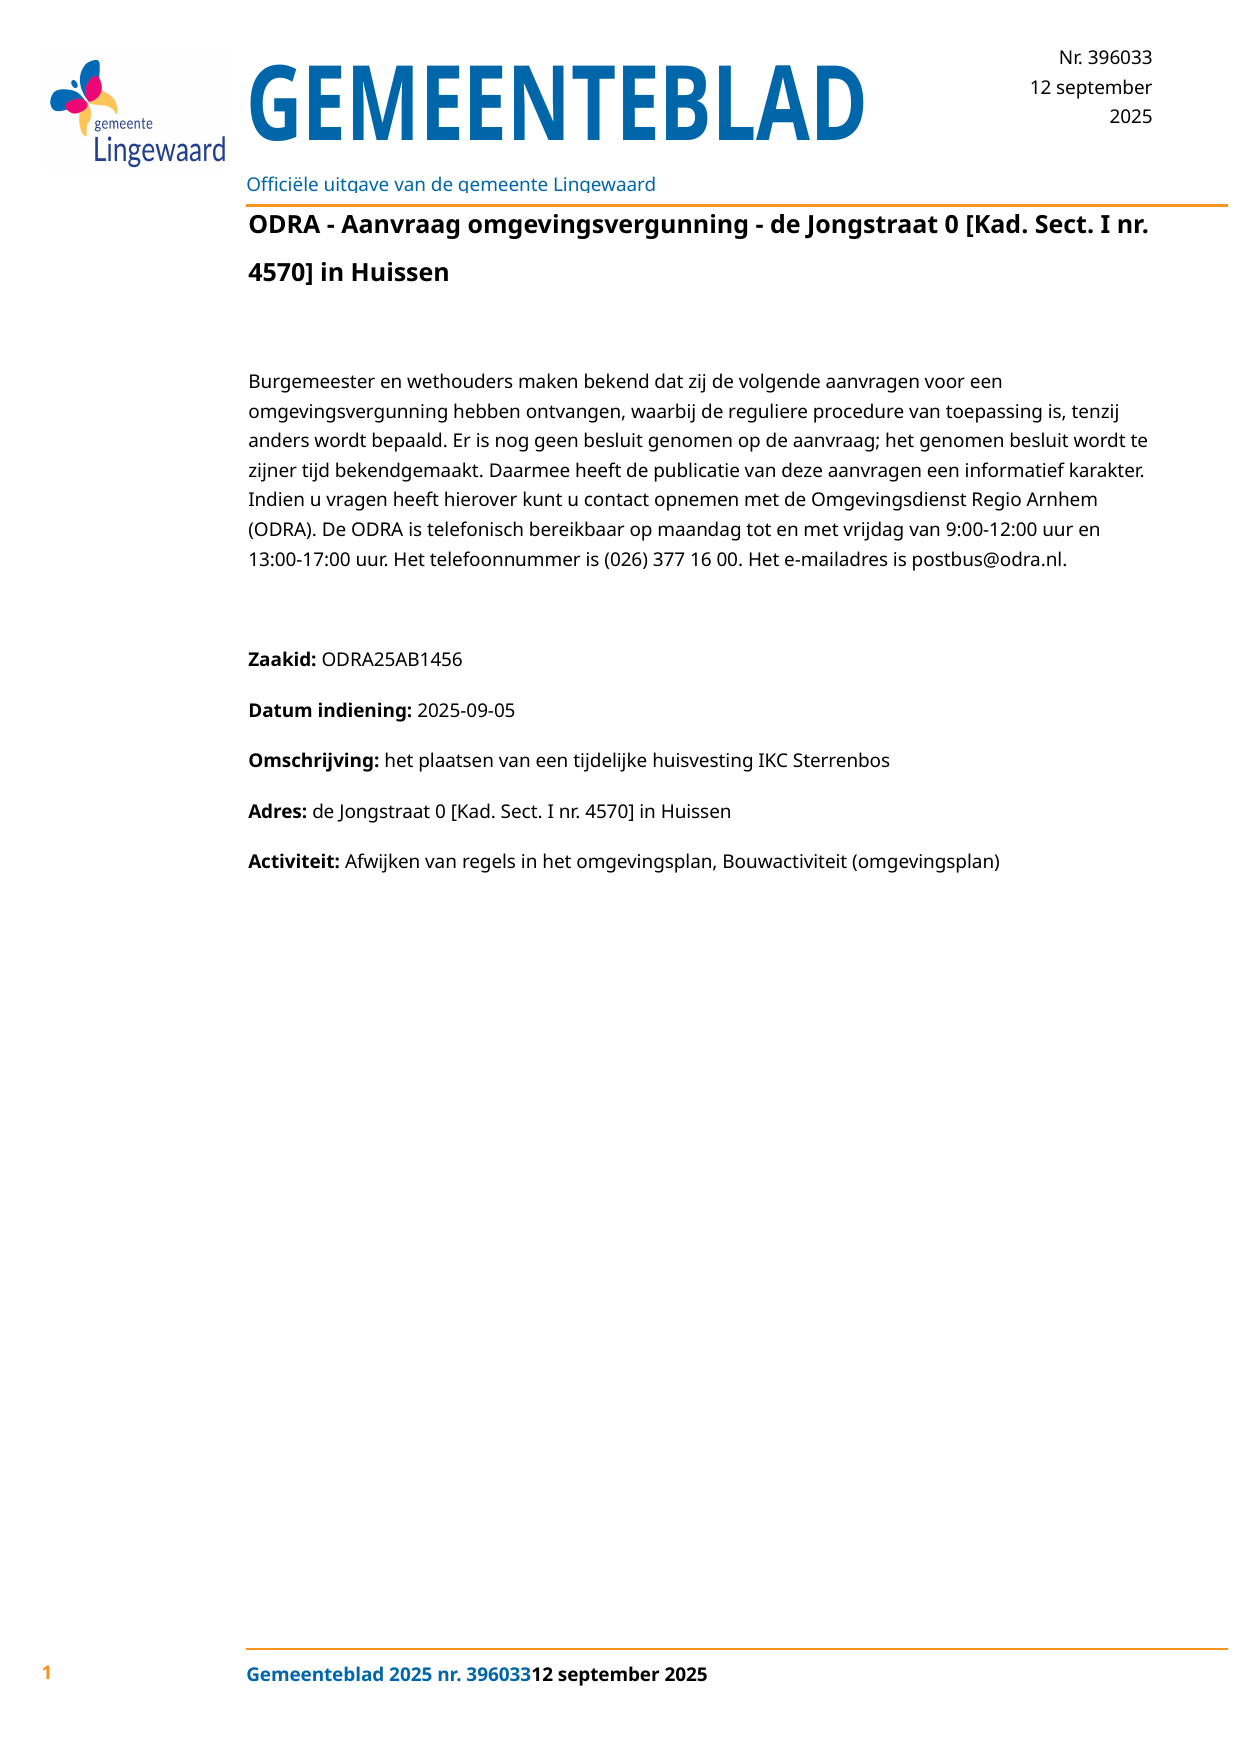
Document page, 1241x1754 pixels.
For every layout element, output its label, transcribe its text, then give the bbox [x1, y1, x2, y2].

text Datum indiening: 2025-09-05 [248, 697, 1152, 723]
text Zaakid: ODRA25AB1456 [248, 647, 1152, 672]
picture [41, 47, 231, 172]
text ODRA - Aanvraag omgevingsvergunning - de Jongstraat 0 [Kad. Sect. I nr. 4570] in Huissen [248, 207, 1152, 288]
text Omschrijving: het plaatsen van een tijdelijke huisvesting IKC Sterrenbos [248, 747, 1152, 773]
text Activiteit: Afwijken van regels in het omgevingsplan, Bouwactiviteit (omgevingsplan) [248, 848, 1152, 874]
text Adres: de Jongstraat 0 [Kad. Sect. I nr. 4570] in Huissen [248, 798, 1152, 824]
text Burgemeester en wethouders maken bekend dat zij de volgende aanvragen voor een omgevingsvergunning hebben ontvangen, waarbij de reguliere procedure van toepassing is, tenzij anders wordt bepaald. Er is nog geen besluit genomen op de aanvraag; het genomen besluit wordt te zijner tijd bekendgemaakt. Daarmee heeft de publicatie van deze aanvragen een informatief karakter. Indien u vragen heeft hierover kunt u contact opnemen met de Omgevingsdienst Regio Arnhem (ODRA). De ODRA is telefonisch bereikbaar op maandag tot en met vrijdag van 9:00-12:00 uur en 13:00-17:00 uur. Het telefoonnummer is (026) 377 16 00. Het e-mailadres is postbus@odra.nl. [248, 368, 1152, 572]
